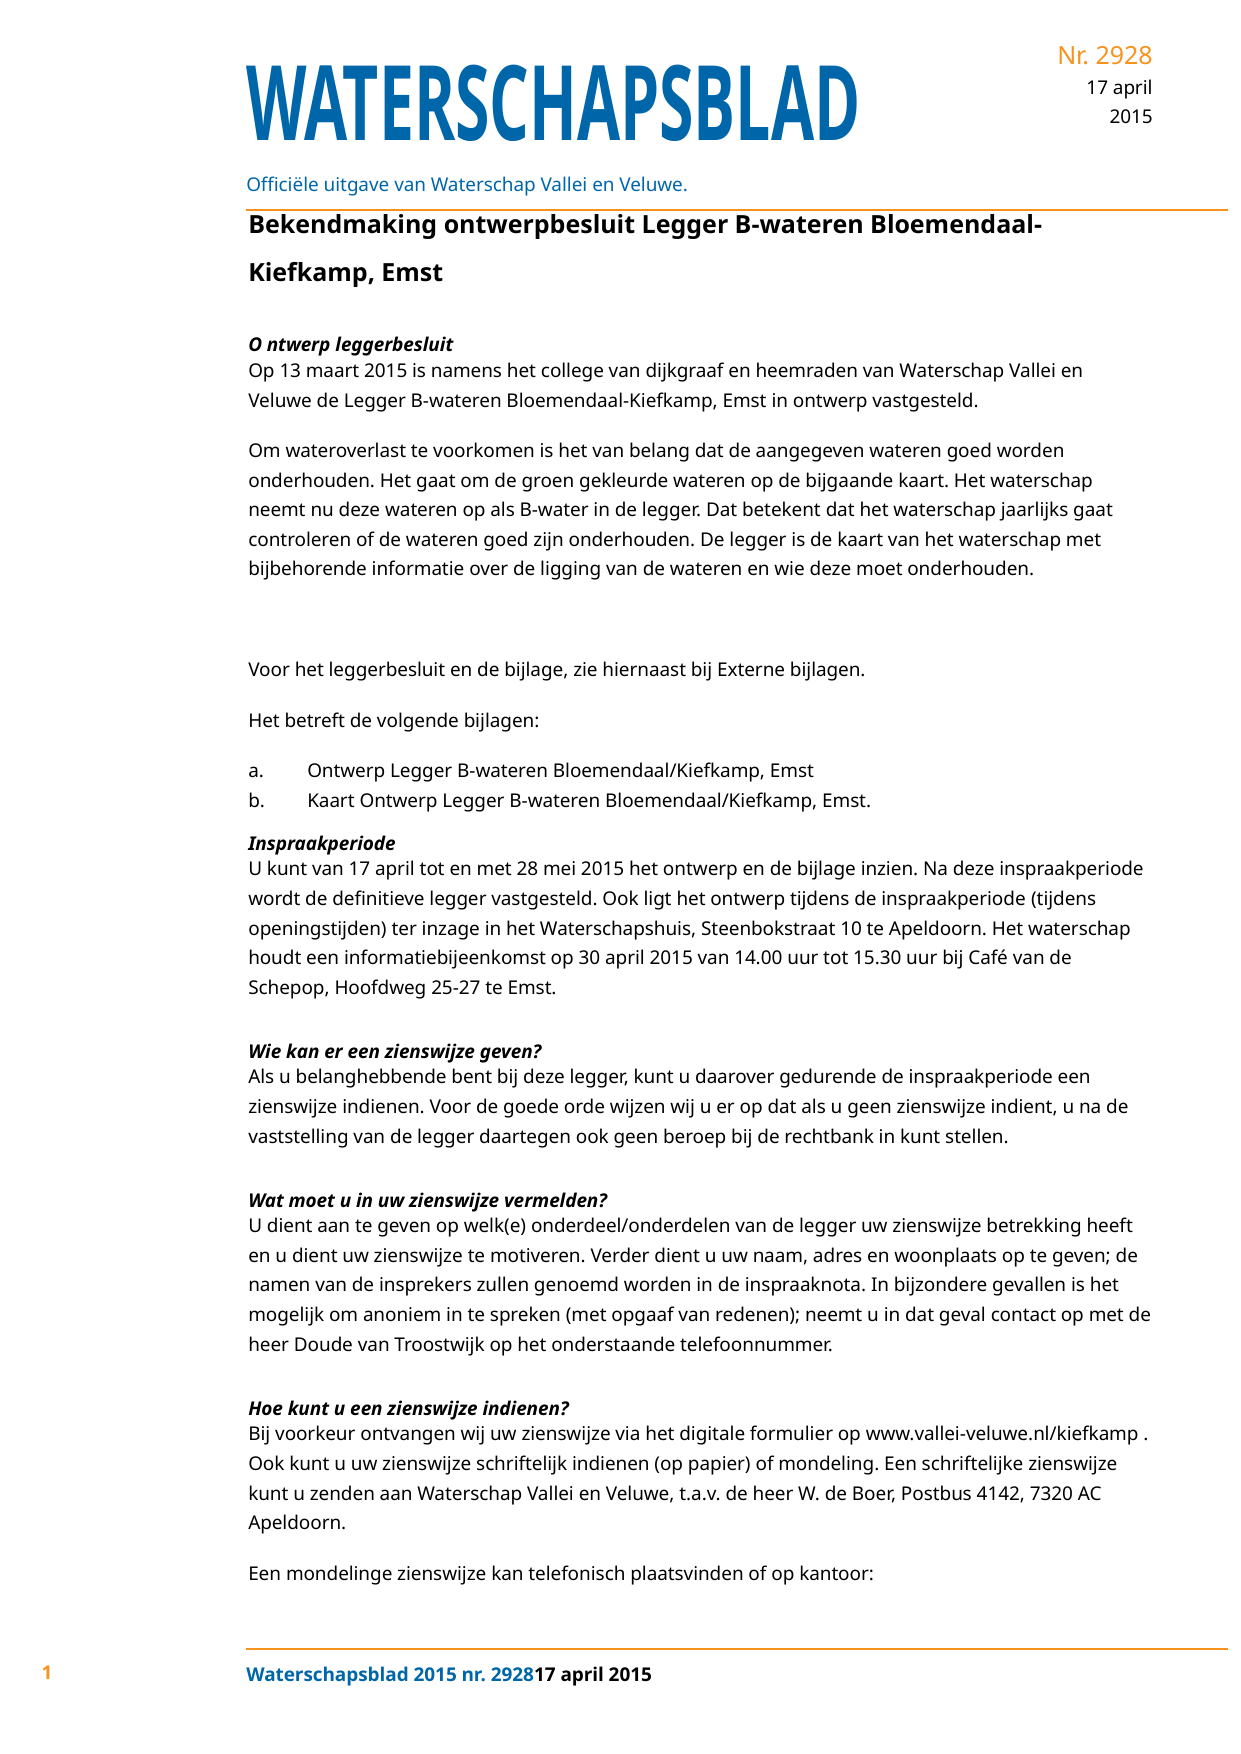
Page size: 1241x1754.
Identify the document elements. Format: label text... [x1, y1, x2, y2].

text Wat moet u in uw zienswijze vermelden? [248, 1187, 1152, 1212]
text Voor het leggerbesluit en de bijlage, zie hiernaast bij Externe bijlagen. [248, 656, 1152, 682]
text Om wateroverlast te voorkomen is het van belang dat de aangegeven wateren goed worden onderhouden. Het gaat om de groen gekleurde wateren op de bijgaande kaart. Het waterschap neemt nu deze wateren op als B-water in de legger. Dat betekent dat het waterschap jaarlijks gaat controleren of de wateren goed zijn onderhouden. De legger is de kaart van het waterschap met bijbehorende informatie over de ligging van de wateren en wie deze moet onderhouden. [248, 437, 1152, 581]
picture [41, 47, 231, 172]
text Bij voorkeur ontvangen wij uw zienswijze via het digitale formulier op www.vallei-veluwe.nl/kiefkamp . Ook kunt u uw zienswijze schriftelijk indienen (op papier) of mondeling. Een schriftelijke zienswijze kunt u zenden aan Waterschap Vallei en Veluwe, t.a.v. de heer W. de Boer, Postbus 4142, 7320 AC Apeldoorn. [248, 1421, 1152, 1535]
text Bekendmaking ontwerpbesluit Legger B-wateren Bloemendaal-Kiefkamp, Emst [248, 211, 1152, 288]
text Op 13 maart 2015 is namens het college van dijkgraaf en heemraden van Waterschap Vallei en Veluwe de Legger B-wateren Bloemendaal-Kiefkamp, Emst in ontwerp vastgesteld. [248, 357, 1152, 412]
text Het betreft de volgende bijlagen: [248, 707, 1152, 732]
text U kunt van 17 april tot en met 28 mei 2015 het ontwerp en de bijlage inzien. Na deze inspraakperiode wordt de definitieve legger vastgesteld. Ook ligt het ontwerp tijdens de inspraakperiode (tijdens openingstijden) ter inzage in het Waterschapshuis, Steenbokstraat 10 te Apeldoorn. Het waterschap houdt een informatiebijeenkomst op 30 april 2015 van 14.00 uur tot 15.30 uur bij Café van de Schepop, Hoofdweg 25-27 te Emst. [248, 856, 1152, 1000]
text U dient aan te geven op welk(e) onderdeel/onderdelen van de legger uw zienswijze betrekking heeft en u dient uw zienswijze te motiveren. Verder dient u uw naam, adres en woonplaats op te geven; de namen van de insprekers zullen genoemd worden in de inspraaknota. In bijzondere gevallen is het mogelijk om anoniem in te spreken (met opgaaf van redenen); neemt u in dat geval contact op met de heer Doude van Troostwijk op het onderstaande telefoonnummer. [248, 1212, 1152, 1357]
text Wie kan er een zienswijze geven? [248, 1038, 1152, 1064]
text Hoe kunt u een zienswijze indienen? [248, 1395, 1152, 1421]
list Ontwerp Legger B-wateren Bloemendaal/Kiefkamp, Emst [248, 757, 1152, 783]
text Als u belanghebbende bent bij deze legger, kunt u daarover gedurende de inspraakperiode een zienswijze indienen. Voor de goede orde wijzen wij u er op dat als u geen zienswijze indient, u na de vaststelling van de legger daartegen ook geen beroep bij de rechtbank in kunt stellen. [248, 1064, 1152, 1148]
text Inspraakperiode [248, 830, 1152, 856]
text O ntwerp leggerbesluit [248, 331, 1152, 357]
text Een mondelinge zienswijze kan telefonisch plaatsvinden of op kantoor: [248, 1560, 1152, 1585]
list Kaart Ontwerp Legger B-wateren Bloemendaal/Kiefkamp, Emst. [248, 787, 1152, 812]
